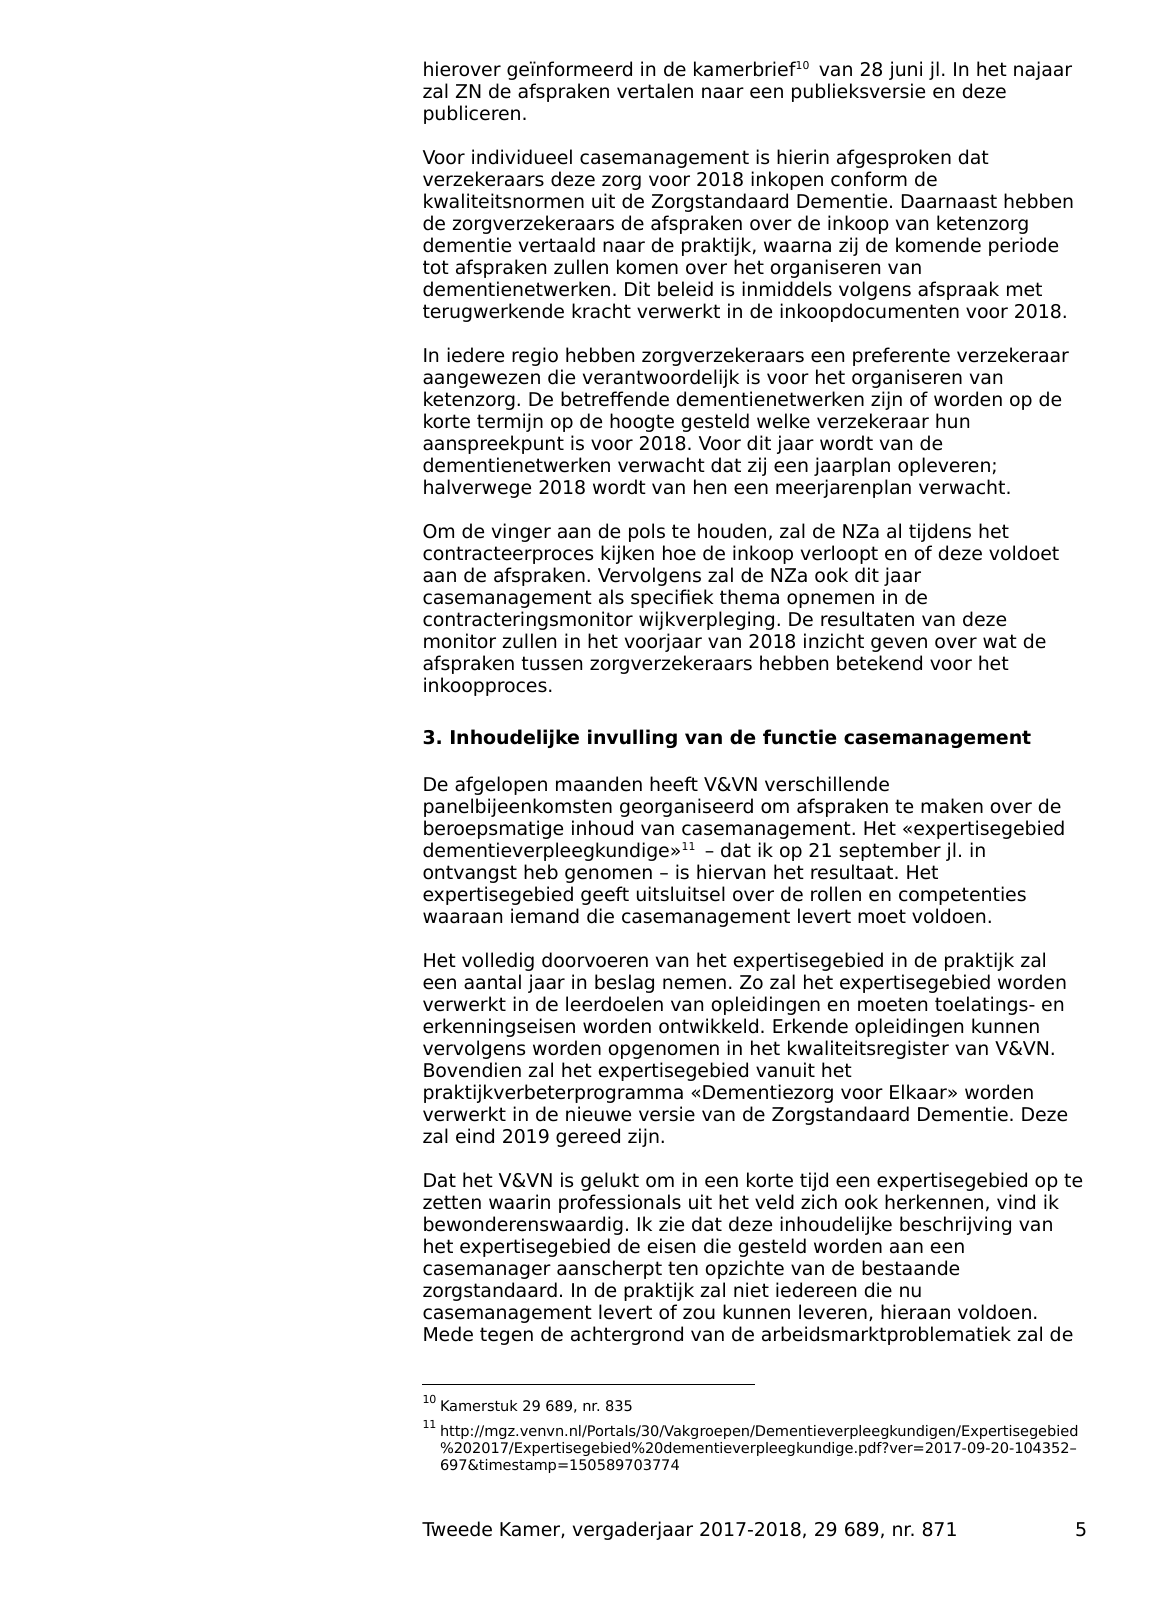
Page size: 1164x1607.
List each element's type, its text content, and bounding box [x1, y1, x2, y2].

text http://mgz.venvn.nl/Portals/30/Vakgroepen/Dementieverpleegkundigen/Expertisegebied%202017/Expertisegebied%20dementieverpleegkundige.pdf?ver=2017-09-20-104352–697&timestamp=150589703774 [422, 1418, 1087, 1474]
subtitle 3. Inhoudelijke invulling van de functie casemanagement [422, 727, 1087, 749]
text Het volledig doorvoeren van het expertisegebied in de praktijk zal een aantal jaar in beslag nemen. Zo zal het expertisegebied worden verwerkt in de leerdoelen van opleidingen en moeten toelatings- en erkenningseisen worden ontwikkeld. Erkende opleidingen kunnen vervolgens worden opgenomen in het kwaliteitsregister van V&VN. Bovendien zal het expertisegebied vanuit het praktijkverbeterprogramma «Dementiezorg voor Elkaar» worden verwerkt in de nieuwe versie van de Zorgstandaard Dementie. Deze zal eind 2019 gereed zijn. [422, 950, 1087, 1148]
text Voor individueel casemanagement is hierin afgesproken dat verzekeraars deze zorg voor 2018 inkopen conform de kwaliteitsnormen uit de Zorgstandaard Dementie. Daarnaast hebben de zorgverzekeraars de afspraken over de inkoop van ketenzorg dementie vertaald naar de praktijk, waarna zij de komende periode tot afspraken zullen komen over het organiseren van dementienetwerken. Dit beleid is inmiddels volgens afspraak met terugwerkende kracht verwerkt in de inkoopdocumenten voor 2018. [422, 147, 1087, 323]
text In iedere regio hebben zorgverzekeraars een preferente verzekeraar aangewezen die verantwoordelijk is voor het organiseren van ketenzorg. De betreffende dementienetwerken zijn of worden op de korte termijn op de hoogte gesteld welke verzekeraar hun aanspreekpunt is voor 2018. Voor dit jaar wordt van de dementienetwerken verwacht dat zij een jaarplan opleveren; halverwege 2018 wordt van hen een meerjarenplan verwacht. [422, 345, 1087, 499]
text Dat het V&VN is gelukt om in een korte tijd een expertisegebied op te zetten waarin professionals uit het veld zich ook herkennen, vind ik bewonderenswaardig. Ik zie dat deze inhoudelijke beschrijving van het expertisegebied de eisen die gesteld worden aan een casemanager aanscherpt ten opzichte van de bestaande zorgstandaard. In de praktijk zal niet iedereen die nu casemanagement levert of zou kunnen leveren, hieraan voldoen. Mede tegen de achtergrond van de arbeidsmarktproblematiek zal de [422, 1170, 1087, 1346]
text Om de vinger aan de pols te houden, zal de NZa al tijdens het contracteerproces kijken hoe de inkoop verloopt en of deze voldoet aan de afspraken. Vervolgens zal de NZa ook dit jaar casemanagement als specifiek thema opnemen in de contracteringsmonitor wijkverpleging. De resultaten van deze monitor zullen in het voorjaar van 2018 inzicht geven over wat de afspraken tussen zorgverzekeraars hebben betekend voor het inkoopproces. [422, 521, 1087, 697]
text De afgelopen maanden heeft V&VN verschillende panelbijeenkomsten georganiseerd om afspraken te maken over de beroepsmatige inhoud van casemanagement. Het «expertisegebied dementieverpleegkundige» – dat ik op 21 september jl. in ontvangst heb genomen – is hiervan het resultaat. Het expertisegebied geeft uitsluitsel over de rollen en competenties waaraan iemand die casemanagement levert moet voldoen. [422, 774, 1087, 928]
text Kamerstuk 29 689, nr. 835 [422, 1393, 1087, 1416]
text hierover geïnformeerd in de kamerbrief van 28 juni jl. In het najaar zal ZN de afspraken vertalen naar een publieksversie en deze publiceren. [422, 59, 1087, 125]
